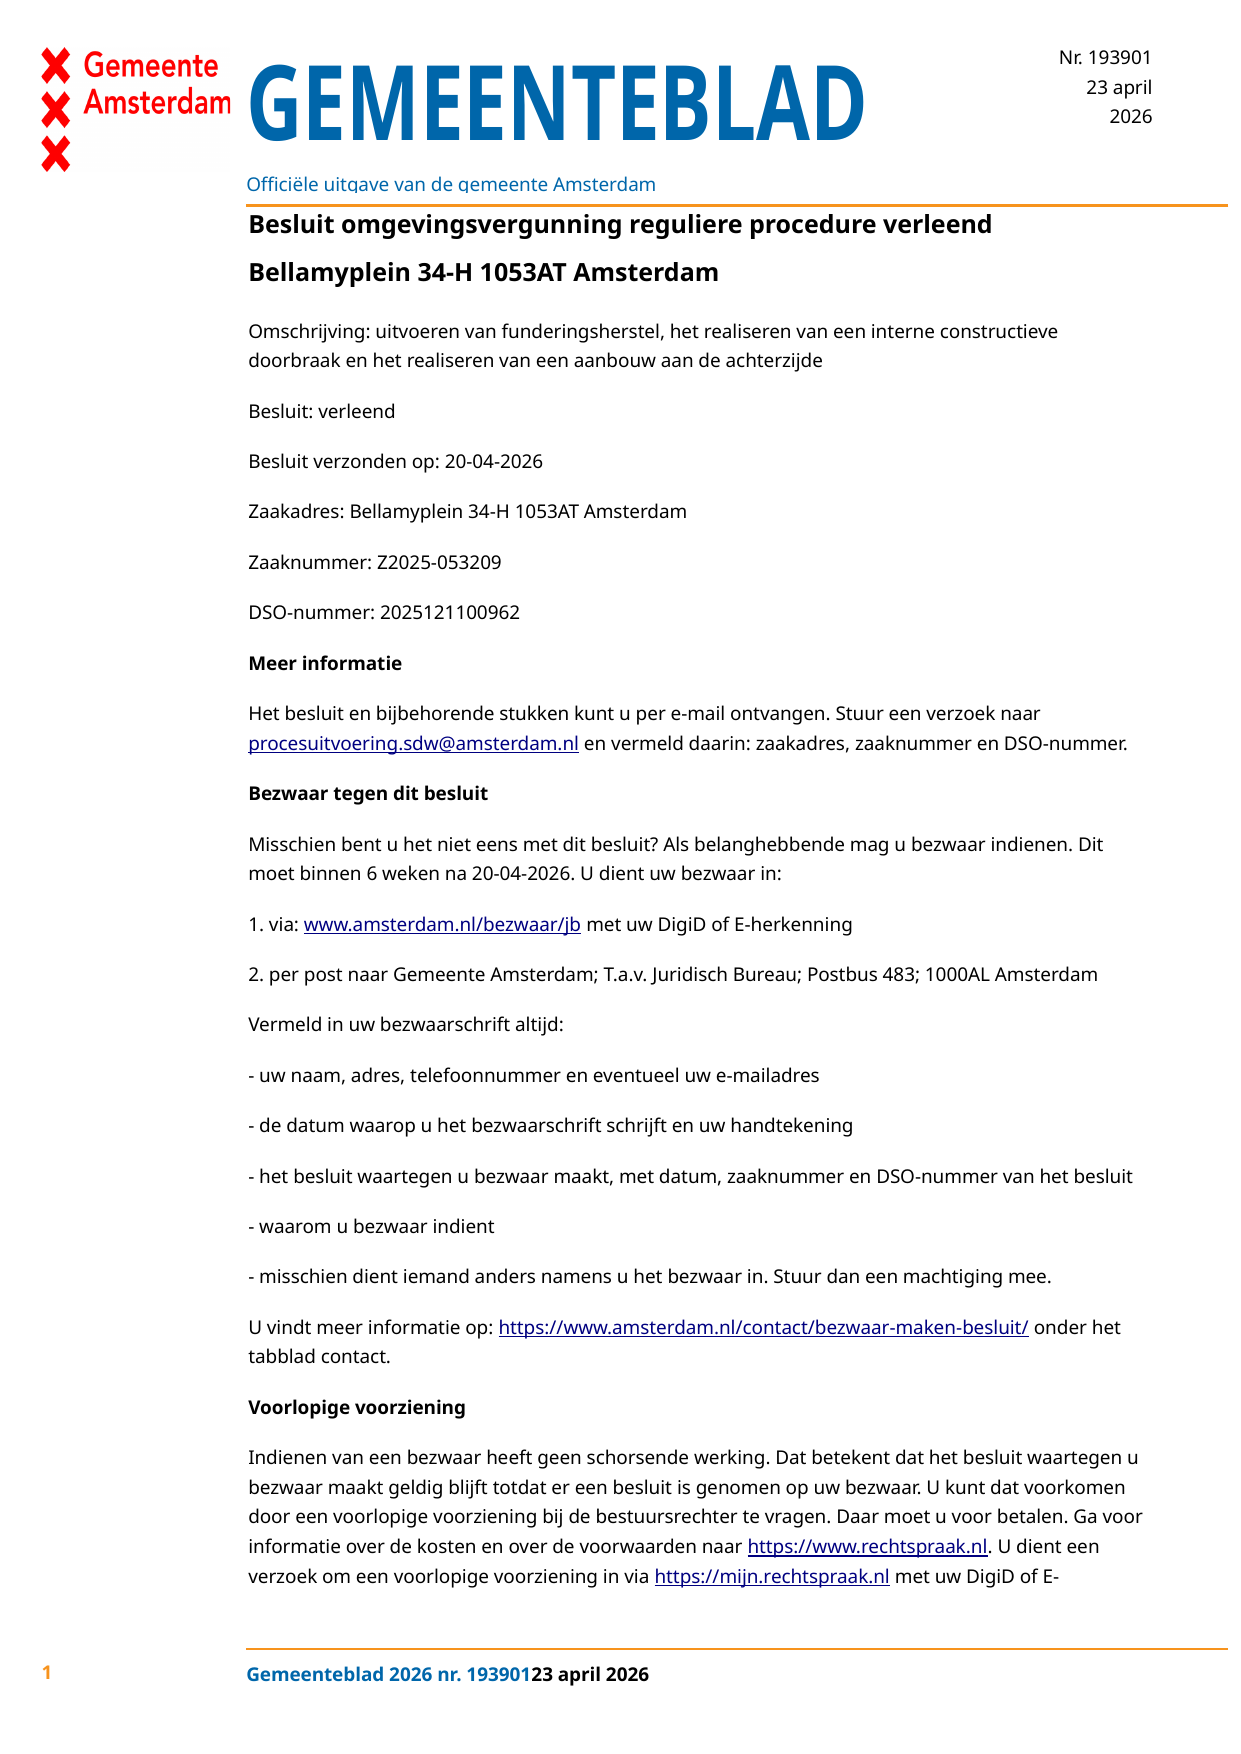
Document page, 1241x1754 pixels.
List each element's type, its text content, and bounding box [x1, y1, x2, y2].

text Besluit: verleend [248, 398, 1152, 424]
text Meer informatie [248, 650, 1152, 676]
text Indienen van een bezwaar heeft geen schorsende werking. Dat betekent dat het besluit waartegen u bezwaar maakt geldig blijft totdat er een besluit is genomen op uw bezwaar. U kunt dat voorkomen door een voorlopige voorziening bij de bestuursrechter te vragen. Daar moet u voor betalen. Ga voor informatie over de kosten en over de voorwaarden naar https://www.rechtspraak.nl. U dient een verzoek om een voorlopige voorziening in via https://mijn.rechtspraak.nl met uw DigiD of E- [248, 1444, 1152, 1589]
text 1. via: www.amsterdam.nl/bezwaar/jb met uw DigiD of E-herkenning [248, 911, 1152, 937]
text Zaaknummer: Z2025-053209 [248, 549, 1152, 575]
text 2. per post naar Gemeente Amsterdam; T.a.v. Juridisch Bureau; Postbus 483; 1000AL Amsterdam [248, 961, 1152, 987]
picture [41, 47, 231, 172]
text - het besluit waartegen u bezwaar maakt, met datum, zaaknummer en DSO-nummer van het besluit [248, 1163, 1152, 1189]
text - waarom u bezwaar indient [248, 1213, 1152, 1239]
text Voorlopige voorziening [248, 1394, 1152, 1420]
text - uw naam, adres, telefoonnummer en eventueel uw e-mailadres [248, 1062, 1152, 1088]
text Vermeld in uw bezwaarschrift altijd: [248, 1012, 1152, 1037]
text - de datum waarop u het bezwaarschrift schrijft en uw handtekening [248, 1112, 1152, 1138]
text Besluit omgevingsvergunning reguliere procedure verleend Bellamyplein 34-H 1053AT Amsterdam [248, 207, 1152, 288]
text Zaakadres: Bellamyplein 34-H 1053AT Amsterdam [248, 499, 1152, 524]
text Misschien bent u het niet eens met dit besluit? Als belanghebbende mag u bezwaar indienen. Dit moet binnen 6 weken na 20-04-2026. U dient uw bezwaar in: [248, 831, 1152, 886]
text DSO-nummer: 2025121100962 [248, 599, 1152, 625]
text - misschien dient iemand anders namens u het bezwaar in. Stuur dan een machtiging mee. [248, 1264, 1152, 1289]
text Omschrijving: uitvoeren van funderingsherstel, het realiseren van een interne constructieve doorbraak en het realiseren van een aanbouw aan de achterzijde [248, 318, 1152, 373]
text Het besluit en bijbehorende stukken kunt u per e-mail ontvangen. Stuur een verzoek naar procesuitvoering.sdw@amsterdam.nl en vermeld daarin: zaakadres, zaaknummer en DSO-nummer. [248, 700, 1152, 756]
text Bezwaar tegen dit besluit [248, 780, 1152, 806]
text U vindt meer informatie op: https://www.amsterdam.nl/contact/bezwaar-maken-besluit/ onder het tabblad contact. [248, 1314, 1152, 1369]
text Besluit verzonden op: 20-04-2026 [248, 448, 1152, 474]
